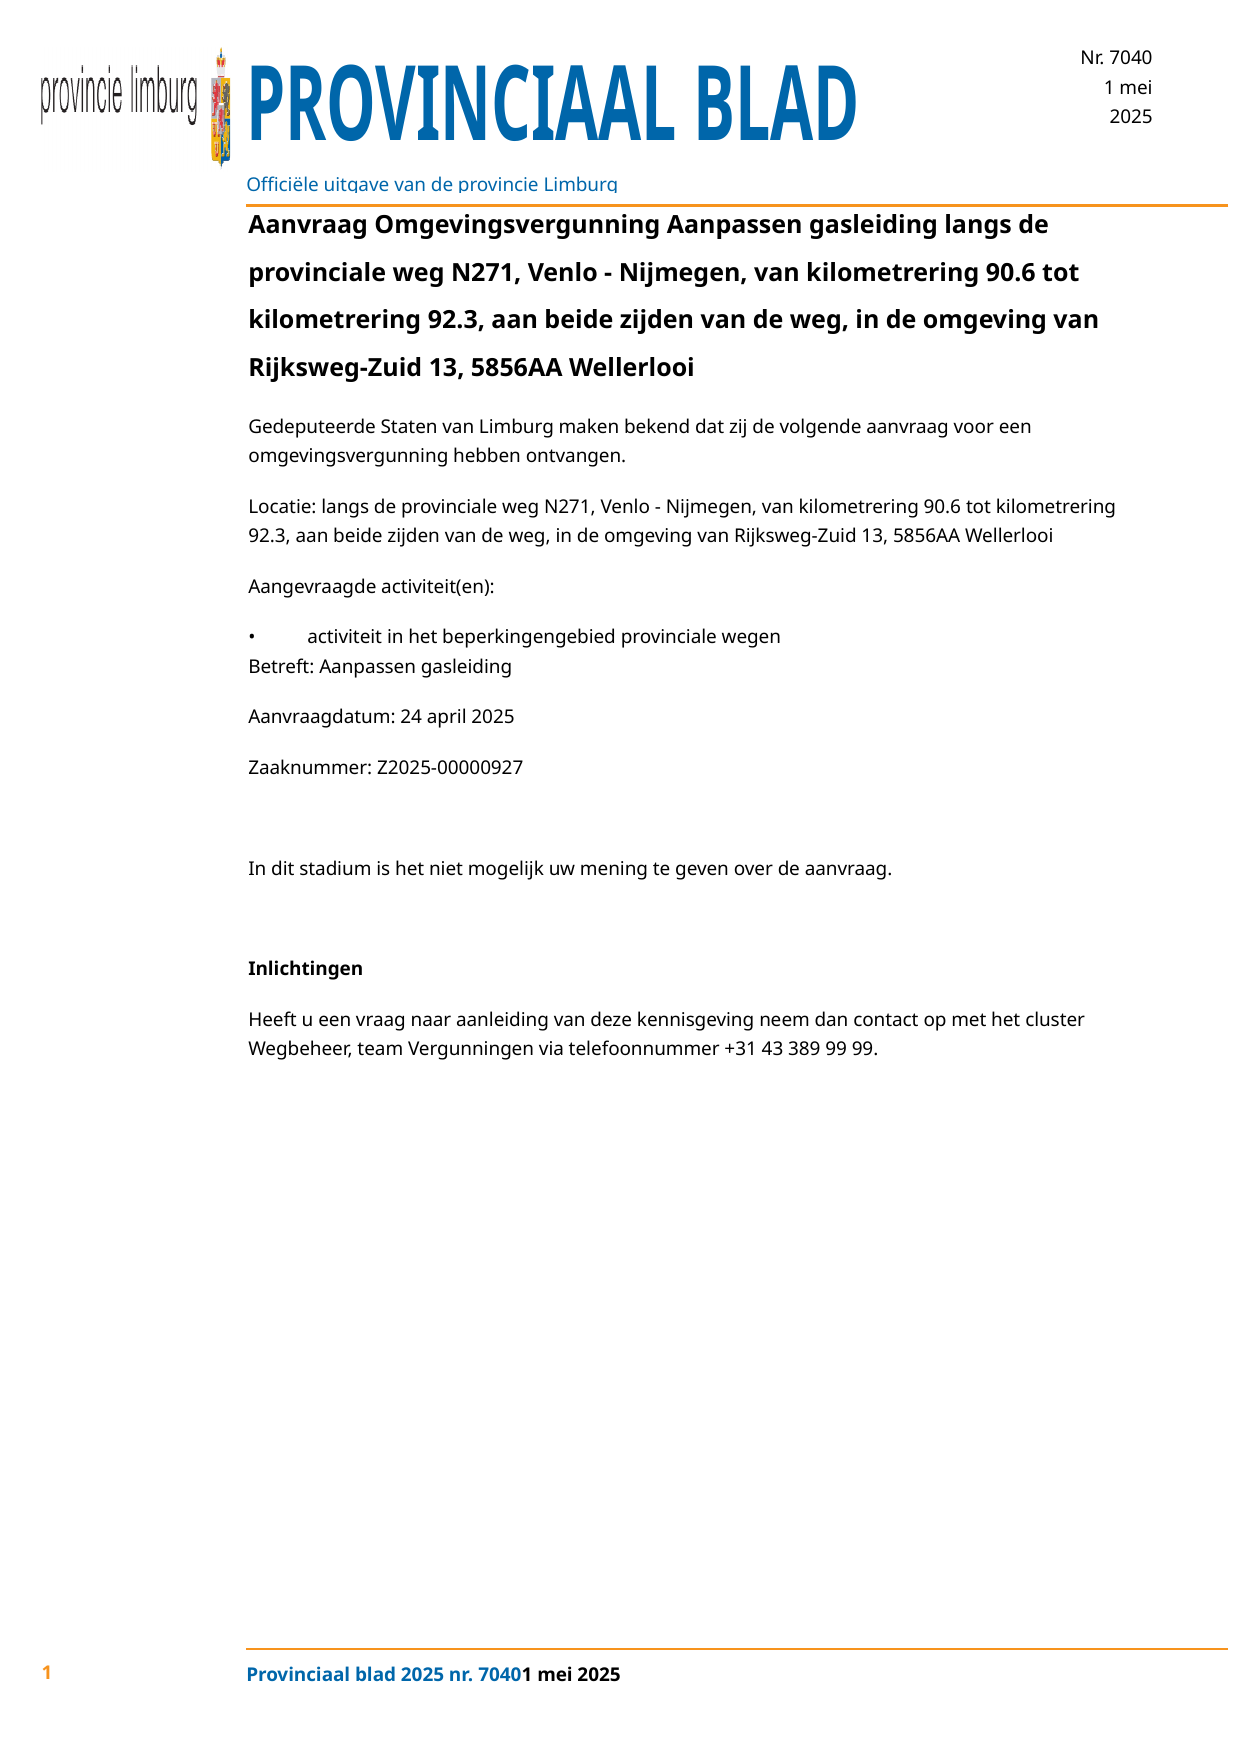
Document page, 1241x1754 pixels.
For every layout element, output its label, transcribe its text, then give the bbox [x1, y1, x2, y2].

text Aangevraagde activiteit(en): [248, 573, 1152, 599]
text Locatie: langs de provinciale weg N271, Venlo - Nijmegen, van kilometrering 90.6 tot kilometrering 92.3, aan beide zijden van de weg, in de omgeving van Rijksweg-Zuid 13, 5856AA Wellerlooi [248, 493, 1152, 548]
text Heeft u een vraag naar aanleiding van deze kennisgeving neem dan contact op met het cluster Wegbeheer, team Vergunningen via telefoonnummer +31 43 389 99 99. [248, 1006, 1152, 1061]
text Zaaknummer: Z2025-00000927 [248, 754, 1152, 780]
picture [41, 47, 231, 172]
text Aanvraag Omgevingsvergunning Aanpassen gasleiding langs de provinciale weg N271, Venlo - Nijmegen, van kilometrering 90.6 tot kilometrering 92.3, aan beide zijden van de weg, in de omgeving van Rijksweg-Zuid 13, 5856AA Wellerlooi [248, 207, 1152, 384]
text Inlichtingen [248, 956, 1152, 981]
text Aanvraagdatum: 24 april 2025 [248, 703, 1152, 729]
list activiteit in het beperkingengebied provinciale wegen [248, 623, 1152, 649]
text Gedeputeerde Staten van Limburg maken bekend dat zij de volgende aanvraag voor een omgevingsvergunning hebben ontvangen. [248, 413, 1152, 468]
text Betreft: Aanpassen gasleiding [248, 653, 1152, 679]
text In dit stadium is het niet mogelijk uw mening te geven over de aanvraag. [248, 855, 1152, 881]
